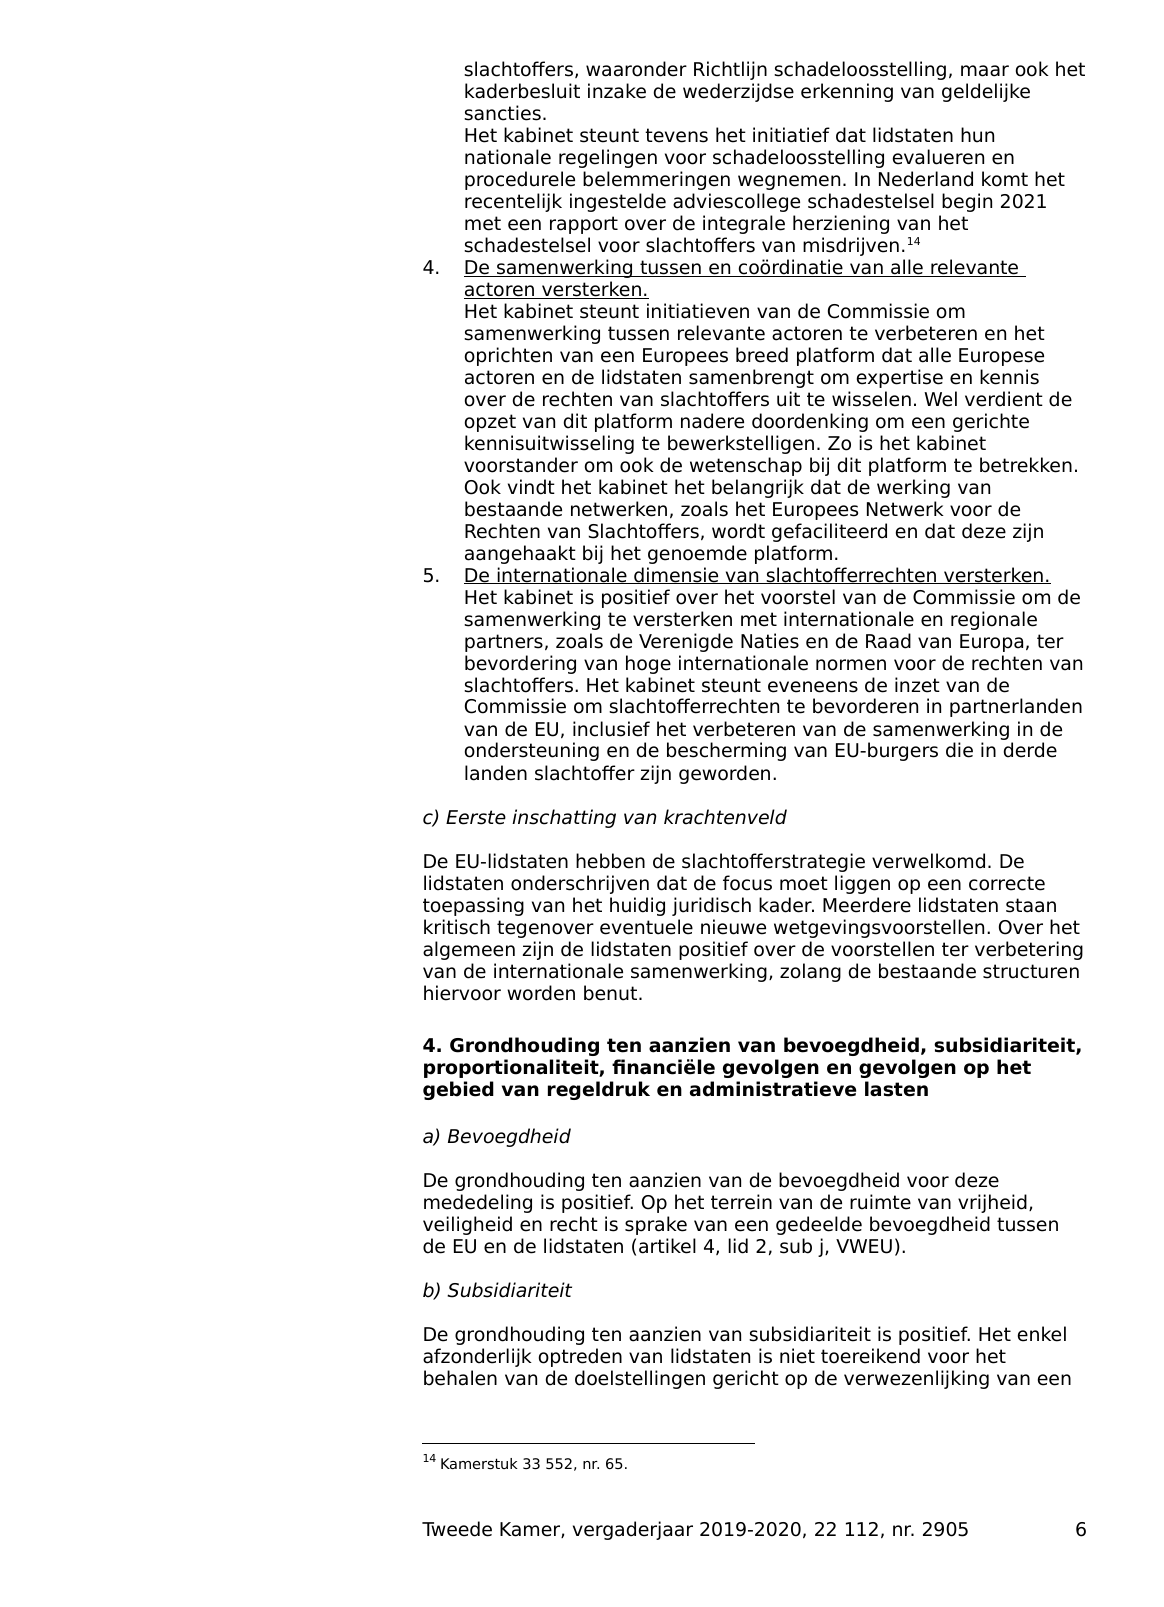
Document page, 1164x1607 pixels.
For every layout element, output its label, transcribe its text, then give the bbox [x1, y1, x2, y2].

subtitle b) Subsidiariteit [422, 1280, 1087, 1302]
text De EU-lidstaten hebben de slachtofferstrategie verwelkomd. De lidstaten onderschrijven dat de focus moet liggen op een correcte toepassing van het huidig juridisch kader. Meerdere lidstaten staan kritisch tegenover eventuele nieuwe wetgevingsvoorstellen. Over het algemeen zijn de lidstaten positief over de voorstellen ter verbetering van de internationale samenwerking, zolang de bestaande structuren hiervoor worden benut. [422, 851, 1087, 1004]
text Kamerstuk 33 552, nr. 65. [422, 1452, 1087, 1474]
subtitle a) Bevoegdheid [422, 1126, 1087, 1147]
text 4. De samenwerking tussen en coördinatie van alle relevante actoren versterken. [422, 257, 1087, 301]
text Het kabinet steunt tevens het initiatief dat lidstaten hun nationale regelingen voor schadeloosstelling evalueren en procedurele belemmeringen wegnemen. In Nederland komt het recentelijk ingestelde adviescollege schadestelsel begin 2021 met een rapport over de integrale herziening van het schadestelsel voor slachtoffers van misdrijven. [464, 125, 1087, 257]
text De grondhouding ten aanzien van de bevoegdheid voor deze mededeling is positief. Op het terrein van de ruimte van vrijheid, veiligheid en recht is sprake van een gedeelde bevoegdheid tussen de EU en de lidstaten (artikel 4, lid 2, sub j, VWEU). [422, 1170, 1087, 1258]
text 5. De internationale dimensie van slachtofferrechten versterken. [422, 564, 1087, 587]
text slachtoffers, waaronder Richtlijn schadeloosstelling, maar ook het kaderbesluit inzake de wederzijdse erkenning van geldelijke sancties. [464, 59, 1087, 125]
text Het kabinet steunt initiatieven van de Commissie om samenwerking tussen relevante actoren te verbeteren en het oprichten van een Europees breed platform dat alle Europese actoren en de lidstaten samenbrengt om expertise en kennis over de rechten van slachtoffers uit te wisselen. Wel verdient de opzet van dit platform nadere doordenking om een gerichte kennisuitwisseling te bewerkstelligen. Zo is het kabinet voorstander om ook de wetenschap bij dit platform te betrekken. Ook vindt het kabinet het belangrijk dat de werking van bestaande netwerken, zoals het Europees Netwerk voor de Rechten van Slachtoffers, wordt gefaciliteerd en dat deze zijn aangehaakt bij het genoemde platform. [464, 301, 1087, 564]
subtitle 4. Grondhouding ten aanzien van bevoegdheid, subsidiariteit, proportionaliteit, financiële gevolgen en gevolgen op het gebied van regeldruk en administratieve lasten [422, 1034, 1087, 1101]
subtitle c) Eerste inschatting van krachtenveld [422, 807, 1087, 828]
text De grondhouding ten aanzien van subsidiariteit is positief. Het enkel afzonderlijk optreden van lidstaten is niet toereikend voor het behalen van de doelstellingen gericht op de verwezenlijking van een [422, 1324, 1087, 1390]
text Het kabinet is positief over het voorstel van de Commissie om de samenwerking te versterken met internationale en regionale partners, zoals de Verenigde Naties en de Raad van Europa, ter bevordering van hoge internationale normen voor de rechten van slachtoffers. Het kabinet steunt eveneens de inzet van de Commissie om slachtofferrechten te bevorderen in partnerlanden van de EU, inclusief het verbeteren van de samenwerking in de ondersteuning en de bescherming van EU-burgers die in derde landen slachtoffer zijn geworden. [464, 587, 1087, 784]
